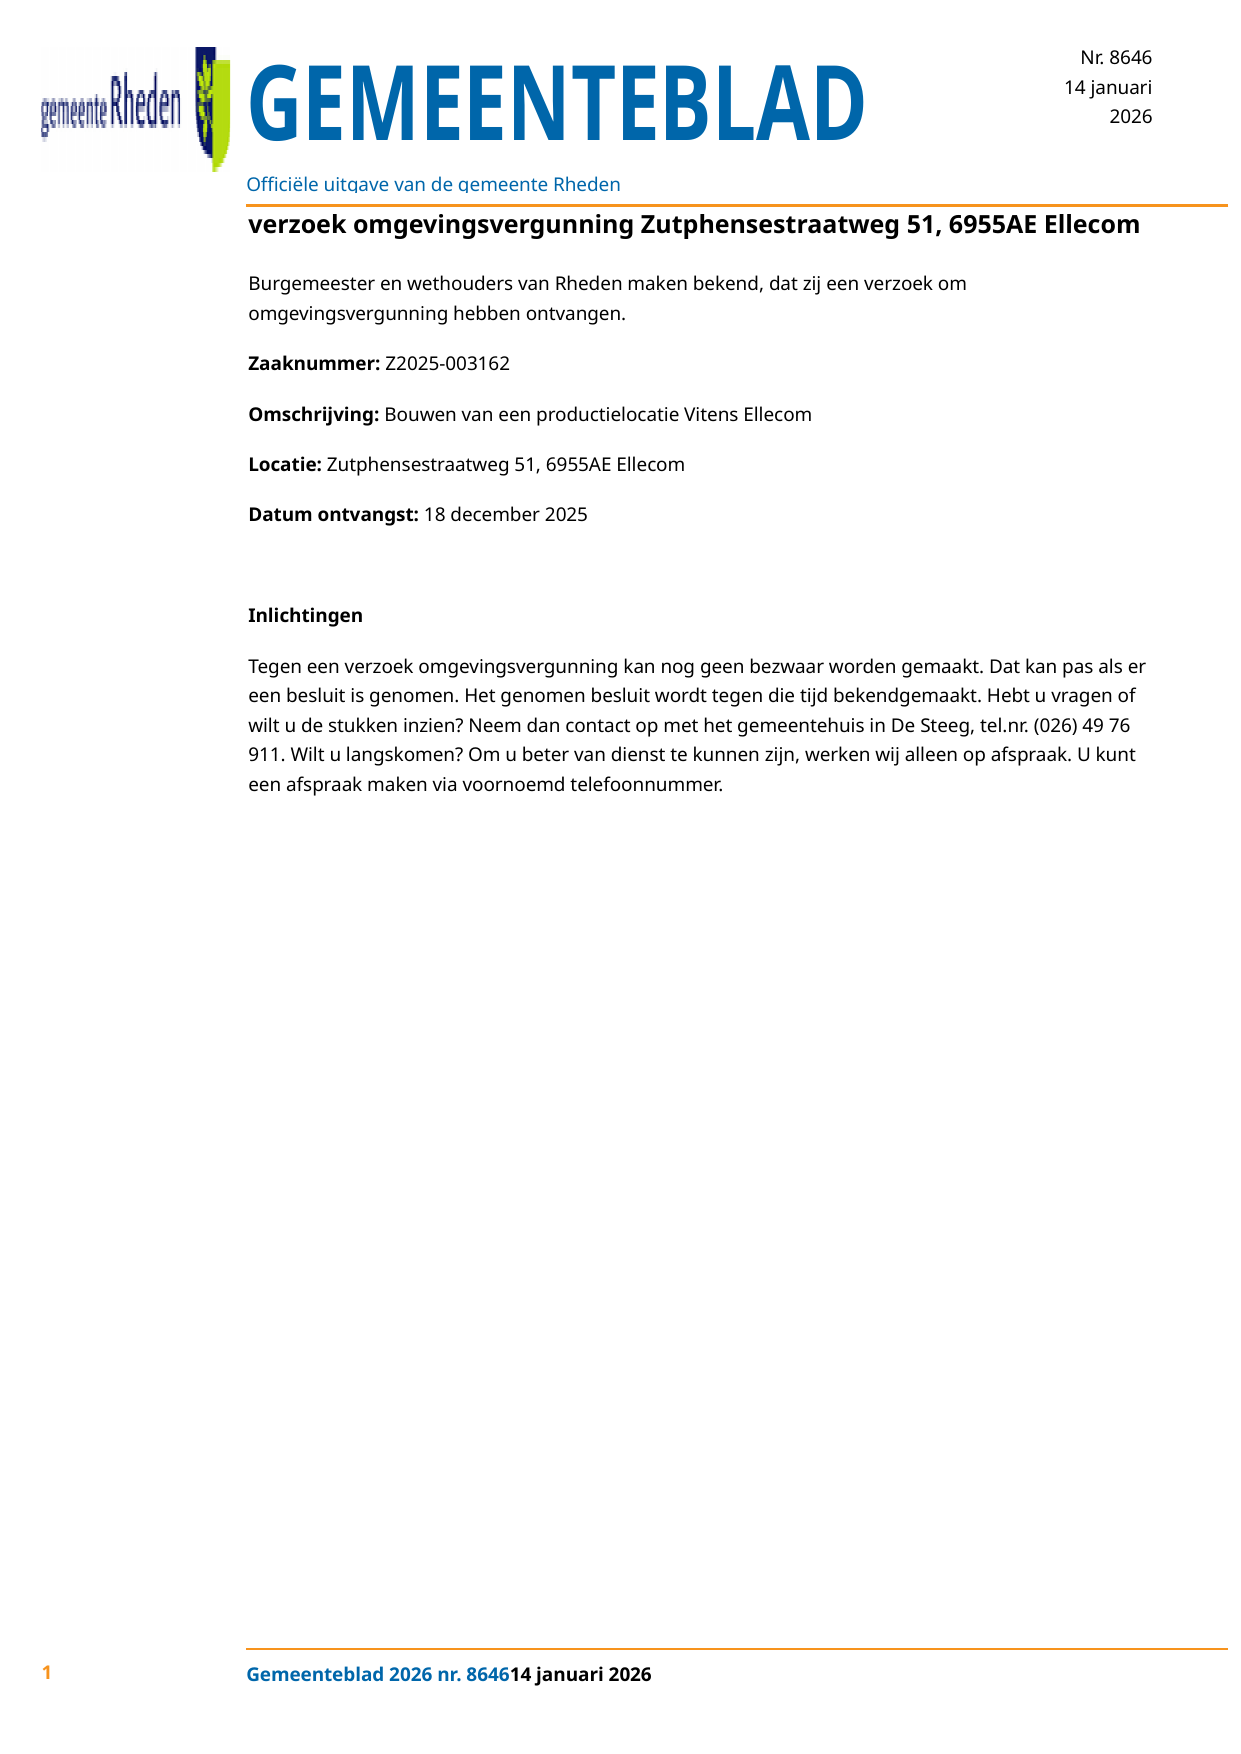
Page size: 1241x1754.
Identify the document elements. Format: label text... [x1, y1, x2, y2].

text Inlichtingen [248, 602, 1152, 628]
text Burgemeester en wethouders van Rheden maken bekend, dat zij een verzoek om omgevingsvergunning hebben ontvangen. [248, 270, 1152, 326]
text Locatie: Zutphensestraatweg 51, 6955AE Ellecom [248, 451, 1152, 477]
text Omschrijving: Bouwen van een productielocatie Vitens Ellecom [248, 401, 1152, 426]
text Tegen een verzoek omgevingsvergunning kan nog geen bezwaar worden gemaakt. Dat kan pas als er een besluit is genomen. Het genomen besluit wordt tegen die tijd bekendgemaakt. Hebt u vragen of wilt u de stukken inzien? Neem dan contact op met het gemeentehuis in De Steeg, tel.nr. (026) 49 76 911. Wilt u langskomen? Om u beter van dienst te kunnen zijn, werken wij alleen op afspraak. U kunt een afspraak maken via voornoemd telefoonnummer. [248, 653, 1152, 797]
text Zaaknummer: Z2025-003162 [248, 350, 1152, 376]
picture [41, 47, 231, 172]
text Datum ontvangst: 18 december 2025 [248, 502, 1152, 527]
text verzoek omgevingsvergunning Zutphensestraatweg 51, 6955AE Ellecom [248, 207, 1152, 241]
